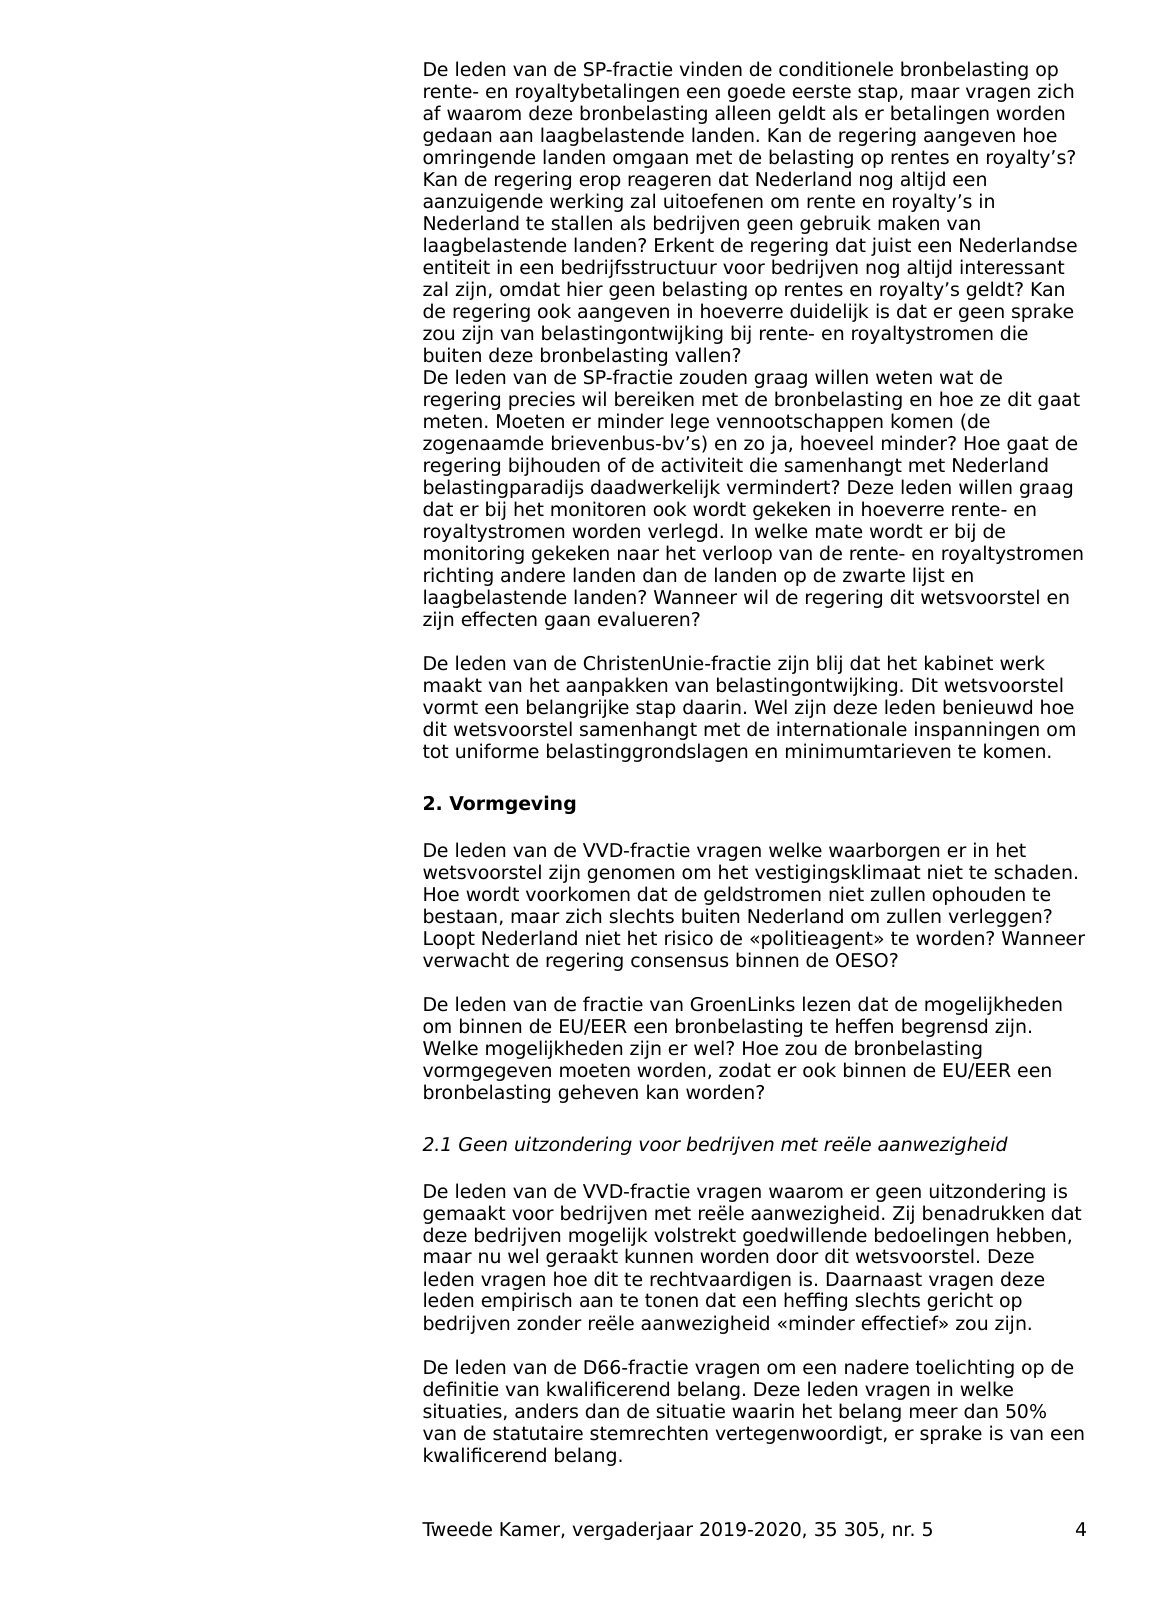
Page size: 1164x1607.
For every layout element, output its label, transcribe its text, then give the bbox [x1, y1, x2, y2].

text De leden van de VVD-fractie vragen waarom er geen uitzondering is gemaakt voor bedrijven met reële aanwezigheid. Zij benadrukken dat deze bedrijven mogelijk volstrekt goedwillende bedoelingen hebben, maar nu wel geraakt kunnen worden door dit wetsvoorstel. Deze leden vragen hoe dit te rechtvaardigen is. Daarnaast vragen deze leden empirisch aan te tonen dat een heffing slechts gericht op bedrijven zonder reële aanwezigheid «minder effectief» zou zijn. [422, 1181, 1087, 1334]
text De leden van de SP-fractie vinden de conditionele bronbelasting op rente- en royaltybetalingen een goede eerste stap, maar vragen zich af waarom deze bronbelasting alleen geldt als er betalingen worden gedaan aan laagbelastende landen. Kan de regering aangeven hoe omringende landen omgaan met de belasting op rentes en royalty’s? Kan de regering erop reageren dat Nederland nog altijd een aanzuigende werking zal uitoefenen om rente en royalty’s in Nederland te stallen als bedrijven geen gebruik maken van laagbelastende landen? Erkent de regering dat juist een Nederlandse entiteit in een bedrijfsstructuur voor bedrijven nog altijd interessant zal zijn, omdat hier geen belasting op rentes en royalty’s geldt? Kan de regering ook aangeven in hoeverre duidelijk is dat er geen sprake zou zijn van belastingontwijking bij rente- en royaltystromen die buiten deze bronbelasting vallen? [422, 59, 1087, 367]
text De leden van de fractie van GroenLinks lezen dat de mogelijkheden om binnen de EU/EER een bronbelasting te heffen begrensd zijn. Welke mogelijkheden zijn er wel? Hoe zou de bronbelasting vormgegeven moeten worden, zodat er ook binnen de EU/EER een bronbelasting geheven kan worden? [422, 994, 1087, 1103]
subtitle 2.1 Geen uitzondering voor bedrijven met reële aanwezigheid [422, 1133, 1087, 1156]
text De leden van de VVD-fractie vragen welke waarborgen er in het wetsvoorstel zijn genomen om het vestigingsklimaat niet te schaden. Hoe wordt voorkomen dat de geldstromen niet zullen ophouden te bestaan, maar zich slechts buiten Nederland om zullen verleggen? Loopt Nederland niet het risico de «politieagent» te worden? Wanneer verwacht de regering consensus binnen de OESO? [422, 839, 1087, 971]
text De leden van de ChristenUnie-fractie zijn blij dat het kabinet werk maakt van het aanpakken van belastingontwijking. Dit wetsvoorstel vormt een belangrijke stap daarin. Wel zijn deze leden benieuwd hoe dit wetsvoorstel samenhangt met de internationale inspanningen om tot uniforme belastinggrondslagen en minimumtarieven te komen. [422, 653, 1087, 763]
text De leden van de D66-fractie vragen om een nadere toelichting op de definitie van kwalificerend belang. Deze leden vragen in welke situaties, anders dan de situatie waarin het belang meer dan 50% van de statutaire stemrechten vertegenwoordigt, er sprake is van een kwalificerend belang. [422, 1357, 1087, 1466]
subtitle 2. Vormgeving [422, 793, 1087, 814]
text De leden van de SP-fractie zouden graag willen weten wat de regering precies wil bereiken met de bronbelasting en hoe ze dit gaat meten. Moeten er minder lege vennootschappen komen (de zogenaamde brievenbus-bv’s) en zo ja, hoeveel minder? Hoe gaat de regering bijhouden of de activiteit die samenhangt met Nederland belastingparadijs daadwerkelijk vermindert? Deze leden willen graag dat er bij het monitoren ook wordt gekeken in hoeverre rente- en royaltystromen worden verlegd. In welke mate wordt er bij de monitoring gekeken naar het verloop van de rente- en royaltystromen richting andere landen dan de landen op de zwarte lijst en laagbelastende landen? Wanneer wil de regering dit wetsvoorstel en zijn effecten gaan evalueren? [422, 367, 1087, 631]
